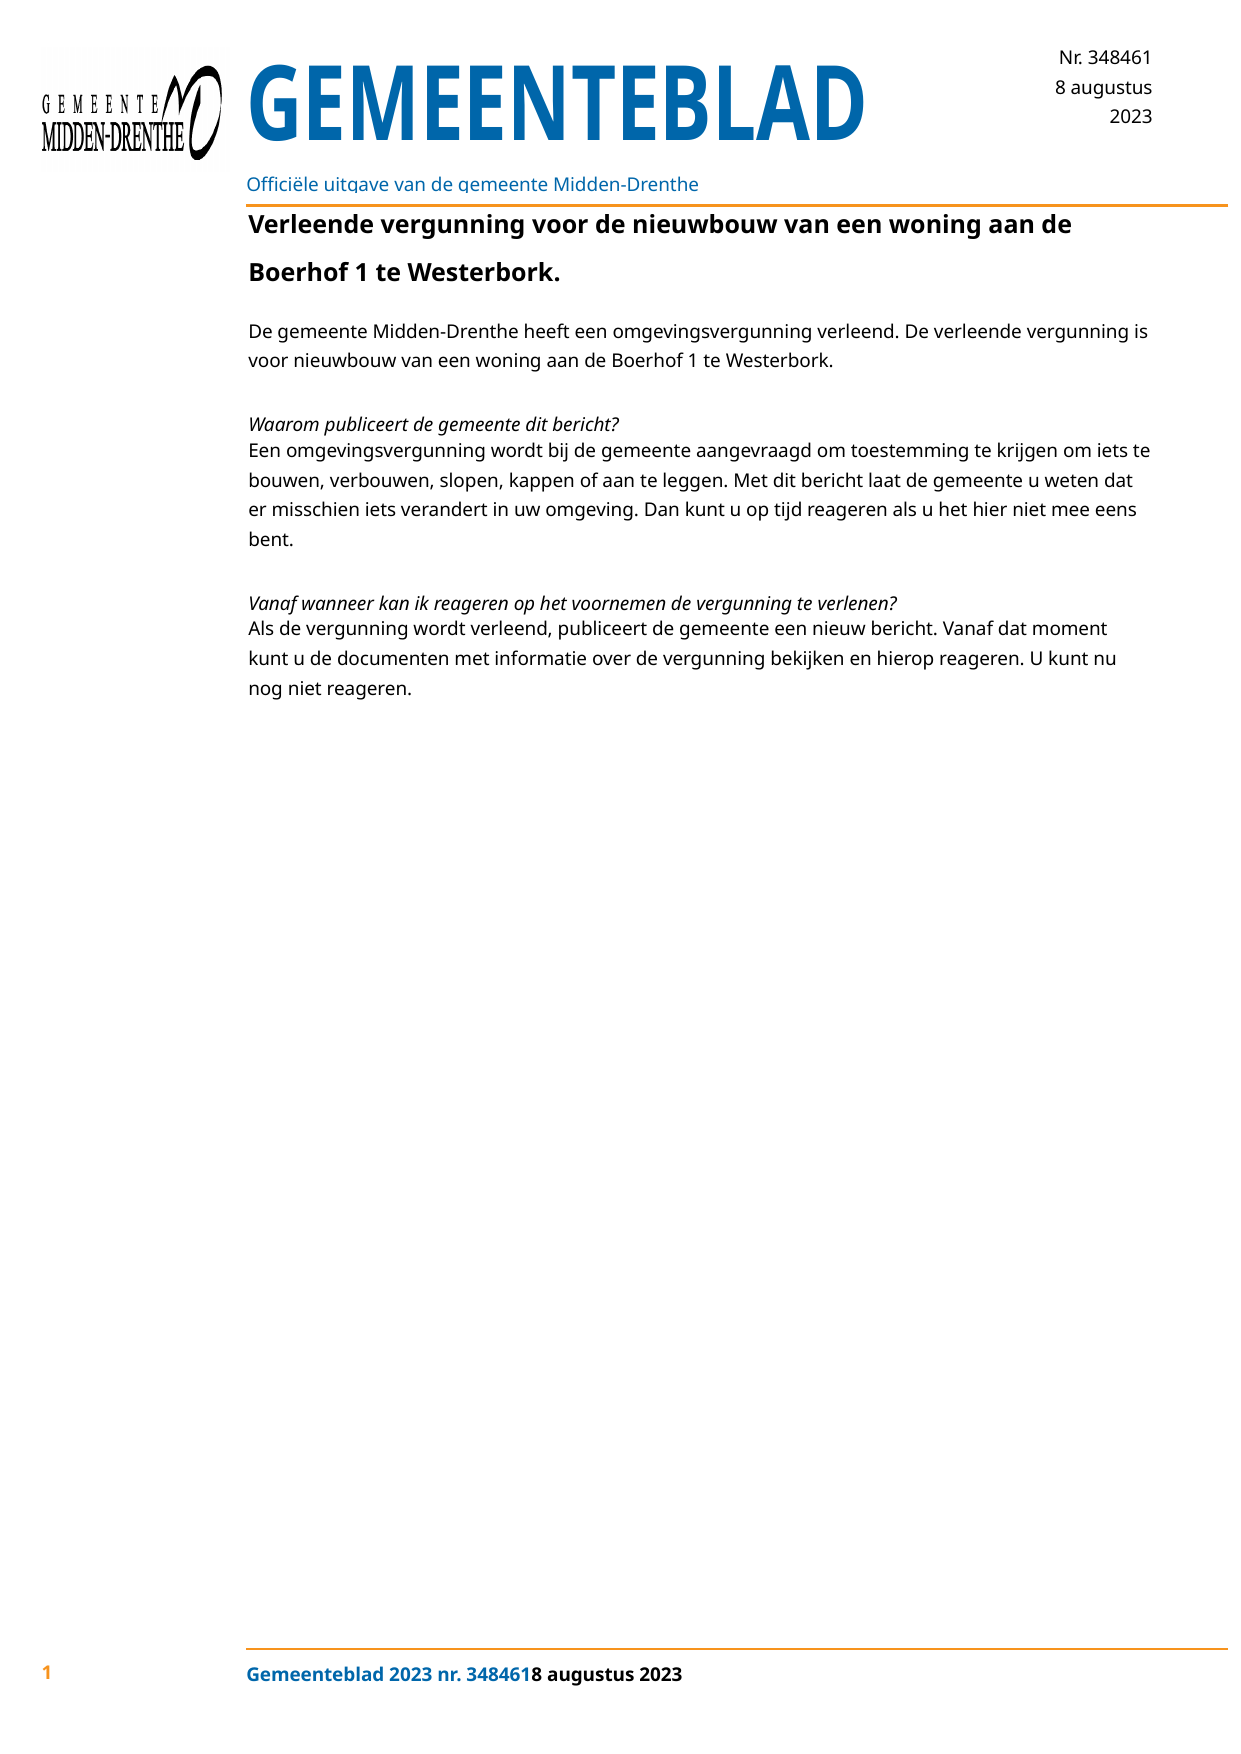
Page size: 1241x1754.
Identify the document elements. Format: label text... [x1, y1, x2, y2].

text Verleende vergunning voor de nieuwbouw van een woning aan de Boerhof 1 te Westerbork. [248, 207, 1152, 288]
text Een omgevingsvergunning wordt bij de gemeente aangevraagd om toestemming te krijgen om iets te bouwen, verbouwen, slopen, kappen of aan te leggen. Met dit bericht laat de gemeente u weten dat er misschien iets verandert in uw omgeving. Dan kunt u op tijd reageren als u het hier niet mee eens bent. [248, 437, 1152, 552]
text Waarom publiceert de gemeente dit bericht? [248, 411, 1152, 437]
text Vanaf wanneer kan ik reageren op het voornemen de vergunning te verlenen? [248, 590, 1152, 616]
text Als de vergunning wordt verleend, publiceert de gemeente een nieuw bericht. Vanaf dat moment kunt u de documenten met informatie over de vergunning bekijken en hierop reageren. U kunt nu nog niet reageren. [248, 616, 1152, 701]
text De gemeente Midden-Drenthe heeft een omgevingsvergunning verleend. De verleende vergunning is voor nieuwbouw van een woning aan de Boerhof 1 te Westerbork. [248, 318, 1152, 373]
picture [41, 47, 231, 172]
